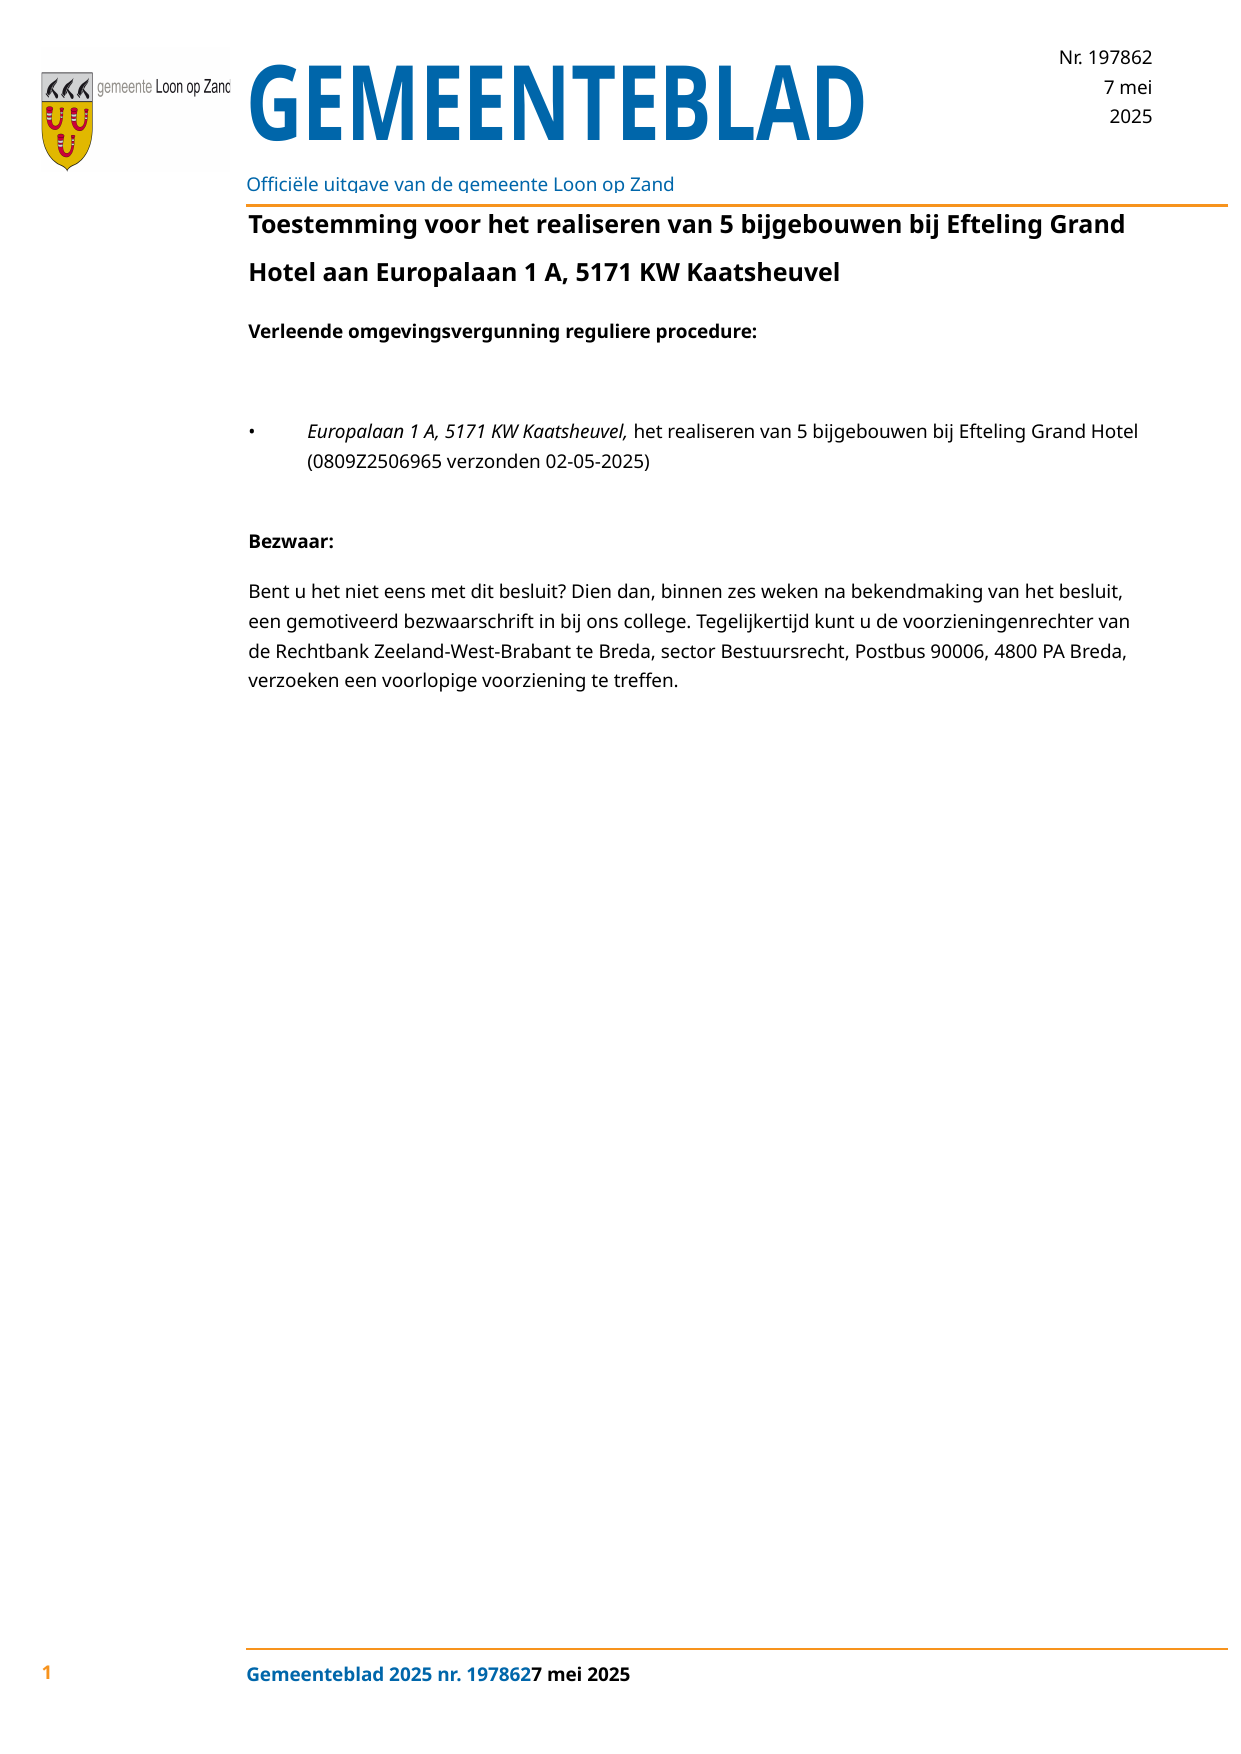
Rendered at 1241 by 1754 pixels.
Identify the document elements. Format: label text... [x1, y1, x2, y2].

text Verleende omgevingsvergunning reguliere procedure: [248, 318, 1152, 344]
text Bezwaar: [248, 528, 1152, 554]
picture [41, 47, 231, 172]
list Europalaan 1 A, 5171 KW Kaatsheuvel, het realiseren van 5 bijgebouwen bij Efteling Grand Hotel (0809Z2506965 verzonden 02-05-2025) [248, 419, 1152, 474]
text Bent u het niet eens met dit besluit? Dien dan, binnen zes weken na bekendmaking van het besluit, een gemotiveerd bezwaarschrift in bij ons college. Tegelijkertijd kunt u de voorzieningenrechter van de Rechtbank Zeeland-West-Brabant te Breda, sector Bestuursrecht, Postbus 90006, 4800 PA Breda, verzoeken een voorlopige voorziening te treffen. [248, 579, 1152, 693]
text Toestemming voor het realiseren van 5 bijgebouwen bij Efteling Grand Hotel aan Europalaan 1 A, 5171 KW Kaatsheuvel [248, 207, 1152, 288]
